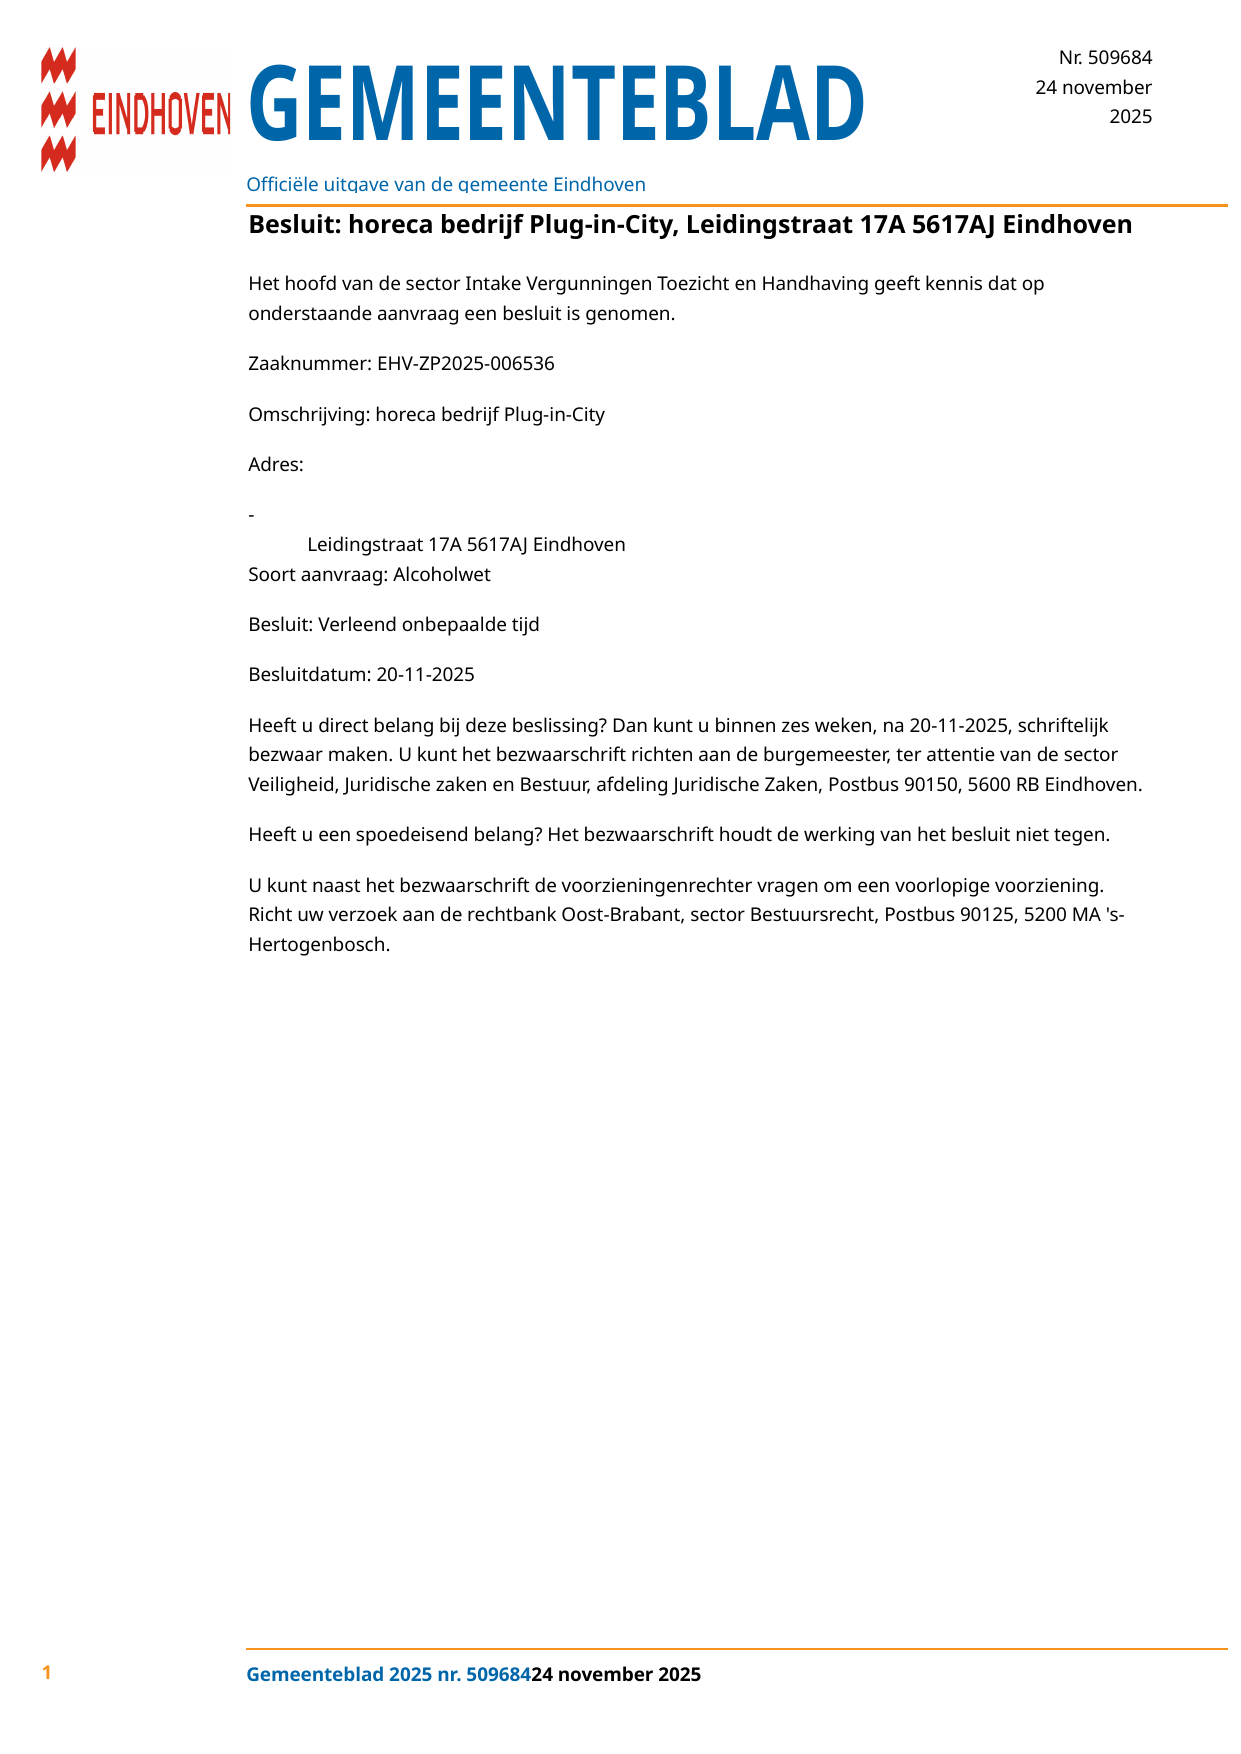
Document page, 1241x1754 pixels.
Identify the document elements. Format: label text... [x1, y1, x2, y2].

picture [41, 47, 231, 172]
text Besluit: horeca bedrijf Plug-in-City, Leidingstraat 17A 5617AJ Eindhoven [248, 207, 1152, 241]
text Omschrijving: horeca bedrijf Plug-in-City [248, 401, 1152, 426]
text Soort aanvraag: Alcoholwet [248, 561, 1152, 586]
text Het hoofd van de sector Intake Vergunningen Toezicht en Handhaving geeft kennis dat op onderstaande aanvraag een besluit is genomen. [248, 270, 1152, 326]
text Besluit: Verleend onbepaalde tijd [248, 611, 1152, 637]
text Heeft u een spoedeisend belang? Het bezwaarschrift houdt de werking van het besluit niet tegen. [248, 822, 1152, 847]
text Besluitdatum: 20-11-2025 [248, 662, 1152, 687]
list Leidingstraat 17A 5617AJ Eindhoven [248, 531, 1152, 557]
text Adres: [248, 451, 1152, 477]
text Heeft u direct belang bij deze beslissing? Dan kunt u binnen zes weken, na 20-11-2025, schriftelijk bezwaar maken. U kunt het bezwaarschrift richten aan de burgemeester, ter attentie van de sector Veiligheid, Juridische zaken en Bestuur, afdeling Juridische Zaken, Postbus 90150, 5600 RB Eindhoven. [248, 712, 1152, 797]
text U kunt naast het bezwaarschrift de voorzieningenrechter vragen om een voorlopige voorziening. Richt uw verzoek aan de rechtbank Oost-Brabant, sector Bestuursrecht, Postbus 90125, 5200 MA 's-Hertogenbosch. [248, 872, 1152, 957]
text Zaaknummer: EHV-ZP2025-006536 [248, 350, 1152, 376]
